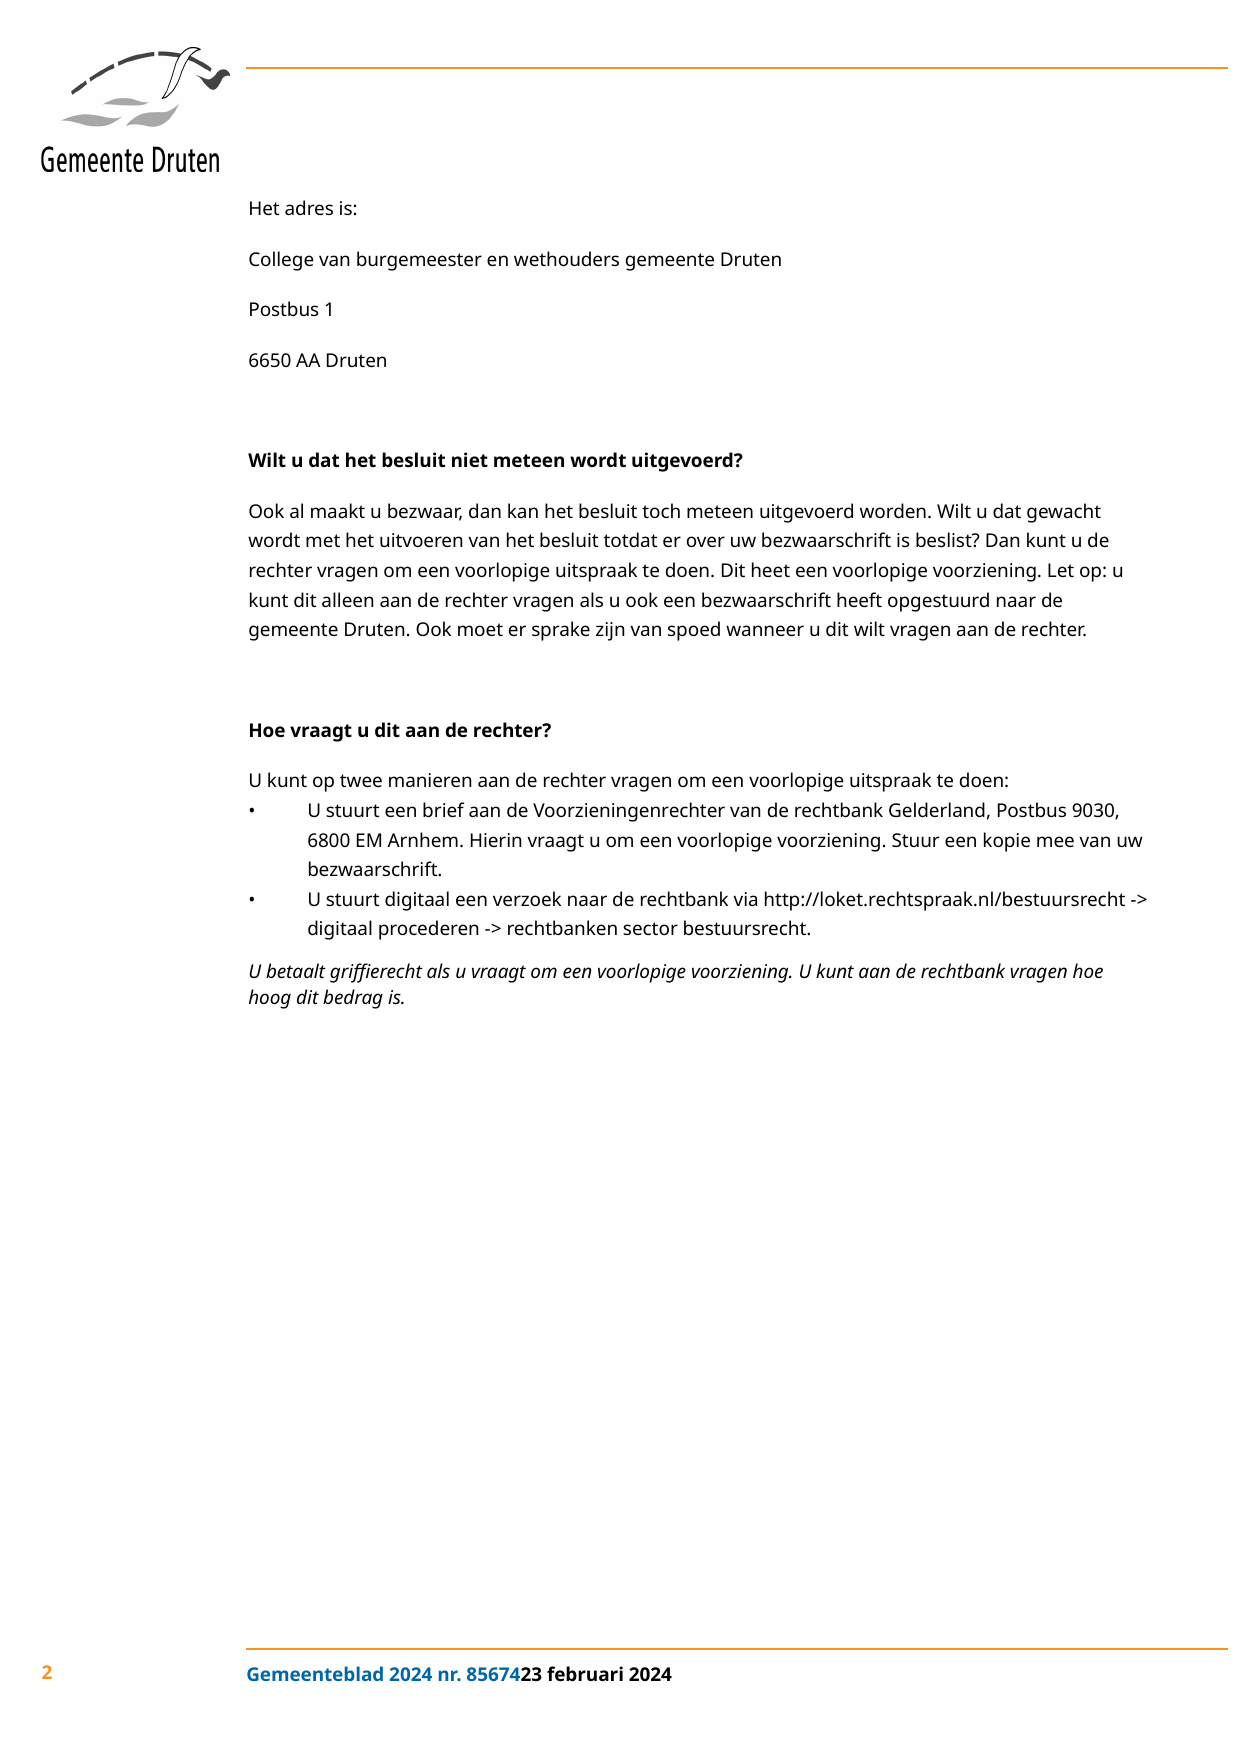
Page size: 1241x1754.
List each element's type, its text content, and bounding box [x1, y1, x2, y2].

text Het adres is: [248, 196, 1152, 221]
text U betaalt griffierecht als u vraagt om een voorlopige voorziening. U kunt aan de rechtbank vragen hoe hoog dit bedrag is. [248, 959, 1152, 1010]
list U stuurt een brief aan de Voorzieningenrechter van de rechtbank Gelderland, Postbus 9030, 6800 EM Arnhem. Hierin vraagt u om een voorlopige voorziening. Stuur een kopie mee van uw bezwaarschrift. [248, 797, 1152, 882]
text Hoe vraagt u dit aan de rechter? [248, 717, 1152, 743]
text Postbus 1 [248, 296, 1152, 322]
text Wilt u dat het besluit niet meteen wordt uitgevoerd? [248, 448, 1152, 473]
text College van burgemeester en wethouders gemeente Druten [248, 246, 1152, 272]
list U stuurt digitaal een verzoek naar de rechtbank via http://loket.rechtspraak.nl/bestuursrecht -> digitaal procederen -> rechtbanken sector bestuursrecht. [248, 886, 1152, 941]
picture [41, 47, 231, 172]
text 6650 AA Druten [248, 347, 1152, 373]
text Ook al maakt u bezwaar, dan kan het besluit toch meteen uitgevoerd worden. Wilt u dat gewacht wordt met het uitvoeren van het besluit totdat er over uw bezwaarschrift is beslist? Dan kunt u de rechter vragen om een voorlopige uitspraak te doen. Dit heet een voorlopige voorziening. Let op: u kunt dit alleen aan de rechter vragen als u ook een bezwaarschrift heeft opgestuurd naar de gemeente Druten. Ook moet er sprake zijn van spoed wanneer u dit wilt vragen aan de rechter. [248, 498, 1152, 642]
text U kunt op twee manieren aan de rechter vragen om een voorlopige uitspraak te doen: [248, 768, 1152, 793]
